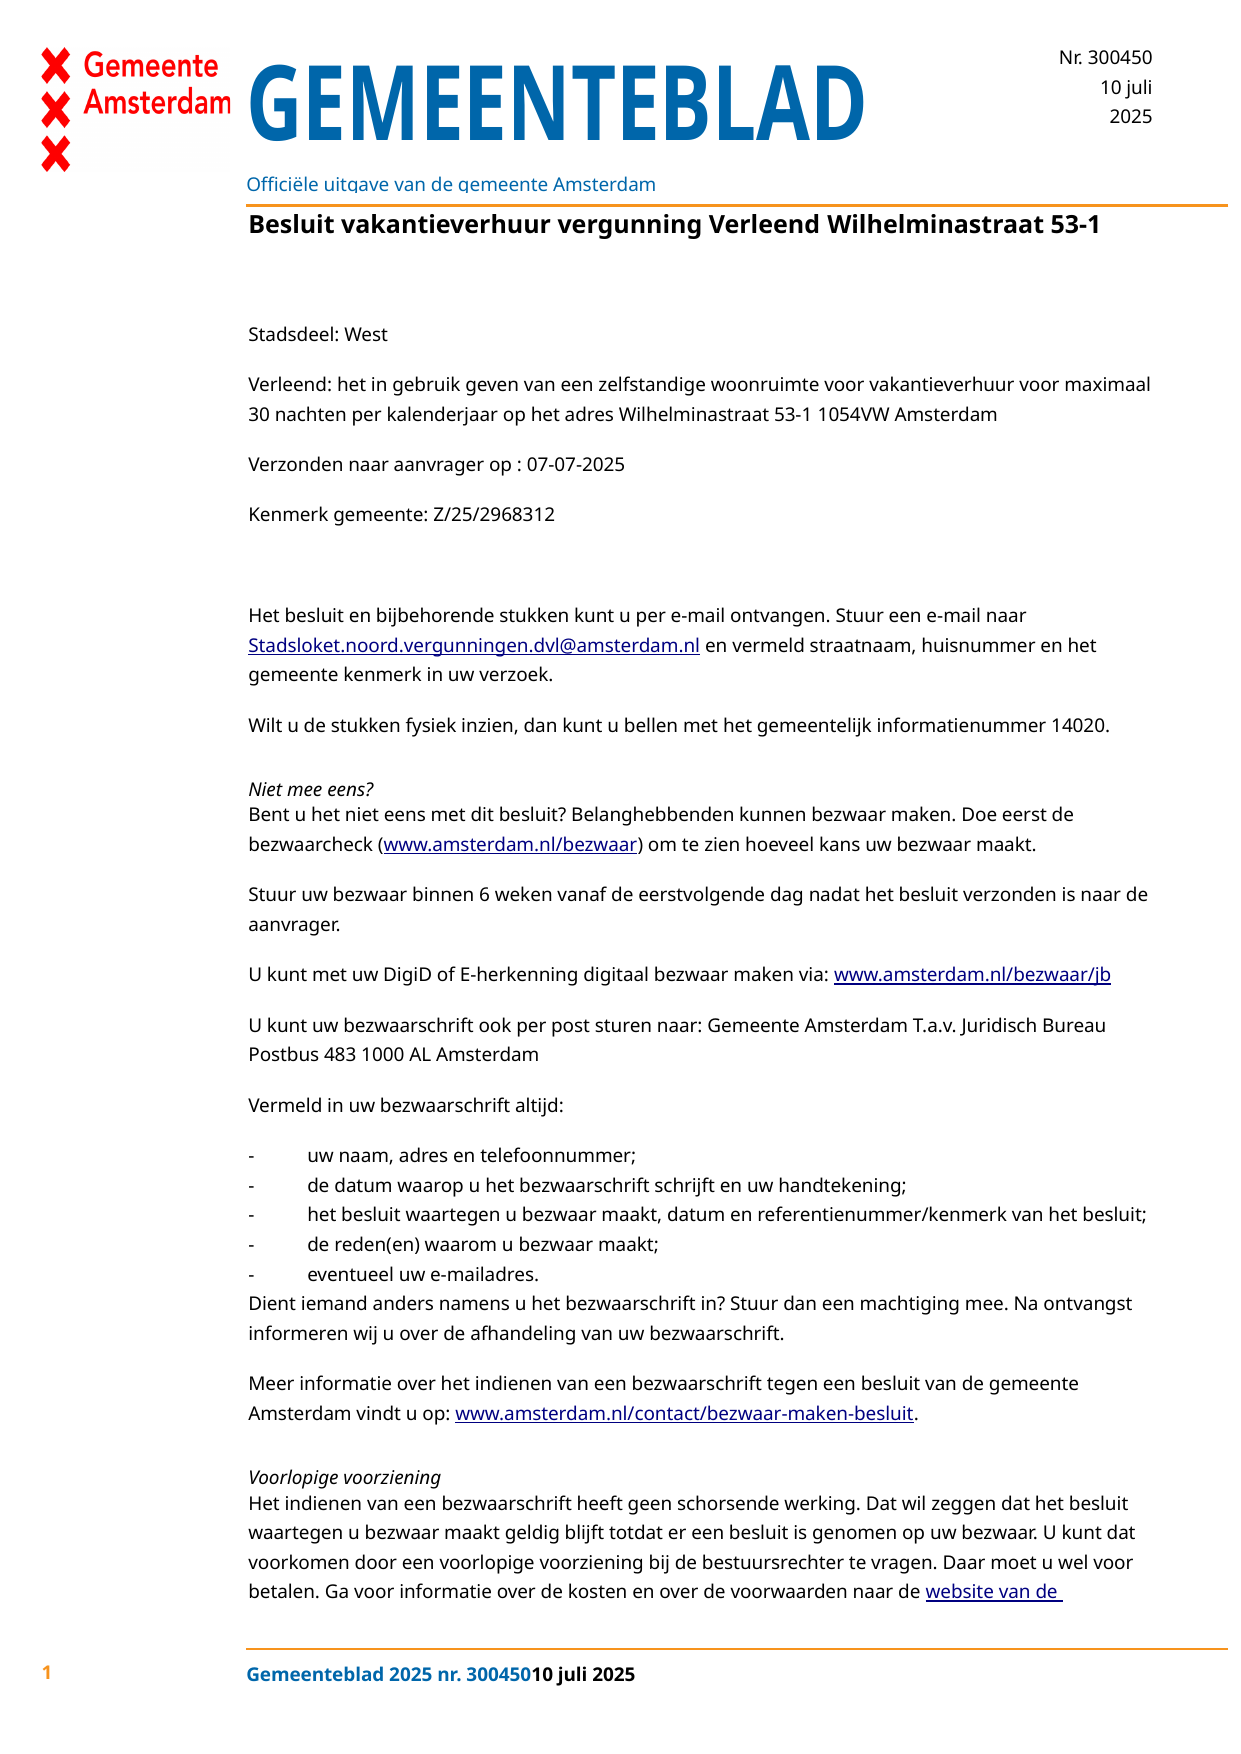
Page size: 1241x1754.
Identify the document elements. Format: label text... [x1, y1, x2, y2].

text Niet mee eens? [248, 776, 1152, 802]
text Bent u het niet eens met dit besluit? Belanghebbenden kunnen bezwaar maken. Doe eerst de bezwaarcheck (www.amsterdam.nl/bezwaar) om te zien hoeveel kans uw bezwaar maakt. [248, 802, 1152, 857]
picture [41, 47, 231, 172]
text U kunt met uw DigiD of E-herkenning digitaal bezwaar maken via: www.amsterdam.nl/bezwaar/jb [248, 962, 1152, 987]
list eventueel uw e-mailadres. [248, 1261, 1152, 1287]
list de reden(en) waarom u bezwaar maakt; [248, 1231, 1152, 1257]
text Besluit vakantieverhuur vergunning Verleend Wilhelminastraat 53-1 [248, 207, 1152, 241]
text Voorlopige voorziening [248, 1464, 1152, 1490]
text Stuur uw bezwaar binnen 6 weken vanaf de eerstvolgende dag nadat het besluit verzonden is naar de aanvrager. [248, 882, 1152, 937]
text Stadsdeel: West [248, 321, 1152, 346]
text Kenmerk gemeente: Z/25/2968312 [248, 502, 1152, 527]
text U kunt uw bezwaarschrift ook per post sturen naar: Gemeente Amsterdam T.a.v. Juridisch Bureau Postbus 483 1000 AL Amsterdam [248, 1012, 1152, 1067]
text Wilt u de stukken fysiek inzien, dan kunt u bellen met het gemeentelijk informatienummer 14020. [248, 712, 1152, 738]
list uw naam, adres en telefoonnummer; [248, 1142, 1152, 1168]
text Vermeld in uw bezwaarschrift altijd: [248, 1092, 1152, 1118]
text Dient iemand anders namens u het bezwaarschrift in? Stuur dan een machtiging mee. Na ontvangst informeren wij u over de afhandeling van uw bezwaarschrift. [248, 1290, 1152, 1346]
text Verleend: het in gebruik geven van een zelfstandige woonruimte voor vakantieverhuur voor maximaal 30 nachten per kalenderjaar op het adres Wilhelminastraat 53-1 1054VW Amsterdam [248, 371, 1152, 426]
list het besluit waartegen u bezwaar maakt, datum en referentienummer/kenmerk van het besluit; [248, 1202, 1152, 1227]
text Het besluit en bijbehorende stukken kunt u per e-mail ontvangen. Stuur een e-mail naar Stadsloket.noord.vergunningen.dvl@amsterdam.nl en vermeld straatnaam, huisnummer en het gemeente kenmerk in uw verzoek. [248, 602, 1152, 687]
text Verzonden naar aanvrager op : 07-07-2025 [248, 451, 1152, 477]
text Meer informatie over het indienen van een bezwaarschrift tegen een besluit van de gemeente Amsterdam vindt u op: www.amsterdam.nl/contact/bezwaar-maken-besluit. [248, 1370, 1152, 1426]
list de datum waarop u het bezwaarschrift schrijft en uw handtekening; [248, 1172, 1152, 1198]
text Het indienen van een bezwaarschrift heeft geen schorsende werking. Dat wil zeggen dat het besluit waartegen u bezwaar maakt geldig blijft totdat er een besluit is genomen op uw bezwaar. U kunt dat voorkomen door een voorlopige voorziening bij de bestuursrechter te vragen. Daar moet u wel voor betalen. Ga voor informatie over de kosten en over de voorwaarden naar de website van de [248, 1490, 1152, 1604]
